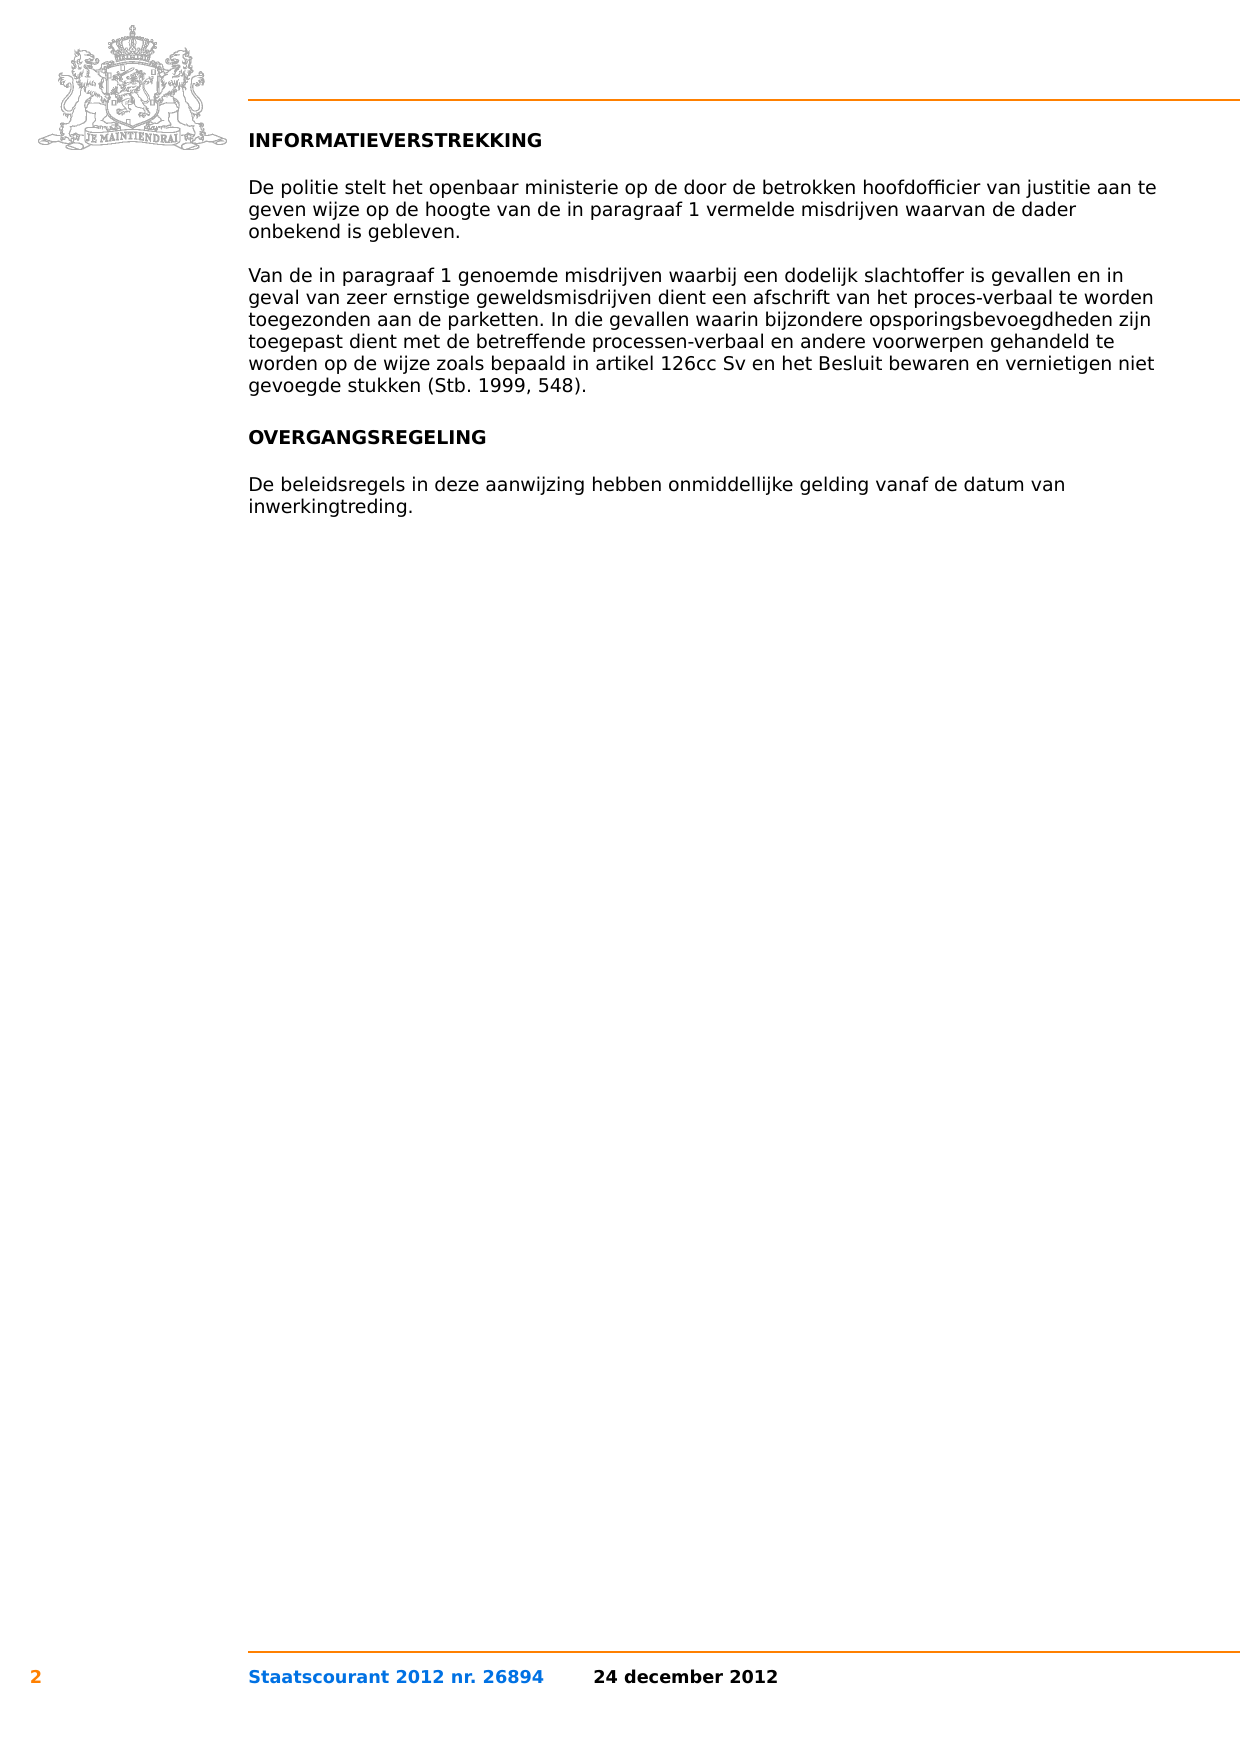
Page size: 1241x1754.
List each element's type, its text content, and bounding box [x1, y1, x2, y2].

text Van de in paragraaf 1 genoemde misdrijven waarbij een dodelijk slachtoffer is gevallen en in geval van zeer ernstige geweldsmisdrijven dient een afschrift van het proces-verbaal te worden toegezonden aan de parketten. In die gevallen waarin bijzondere opsporingsbevoegdheden zijn toegepast dient met de betreffende processen-verbaal en andere voorwerpen gehandeld te worden op de wijze zoals bepaald in artikel 126cc Sv en het Besluit bewaren en vernietigen niet gevoegde stukken (Stb. 1999, 548). [248, 265, 1163, 397]
text De politie stelt het openbaar ministerie op de door de betrokken hoofdofficier van justitie aan te geven wijze op de hoogte van de in paragraaf 1 vermelde misdrijven waarvan de dader onbekend is gebleven. [248, 177, 1163, 243]
text De beleidsregels in deze aanwijzing hebben onmiddellijke gelding vanaf de datum van inwerkingtreding. [248, 473, 1163, 517]
subtitle OVERGANGSREGELING [248, 427, 1163, 448]
subtitle INFORMATIEVERSTREKKING [248, 130, 1163, 152]
picture [38, 25, 227, 150]
